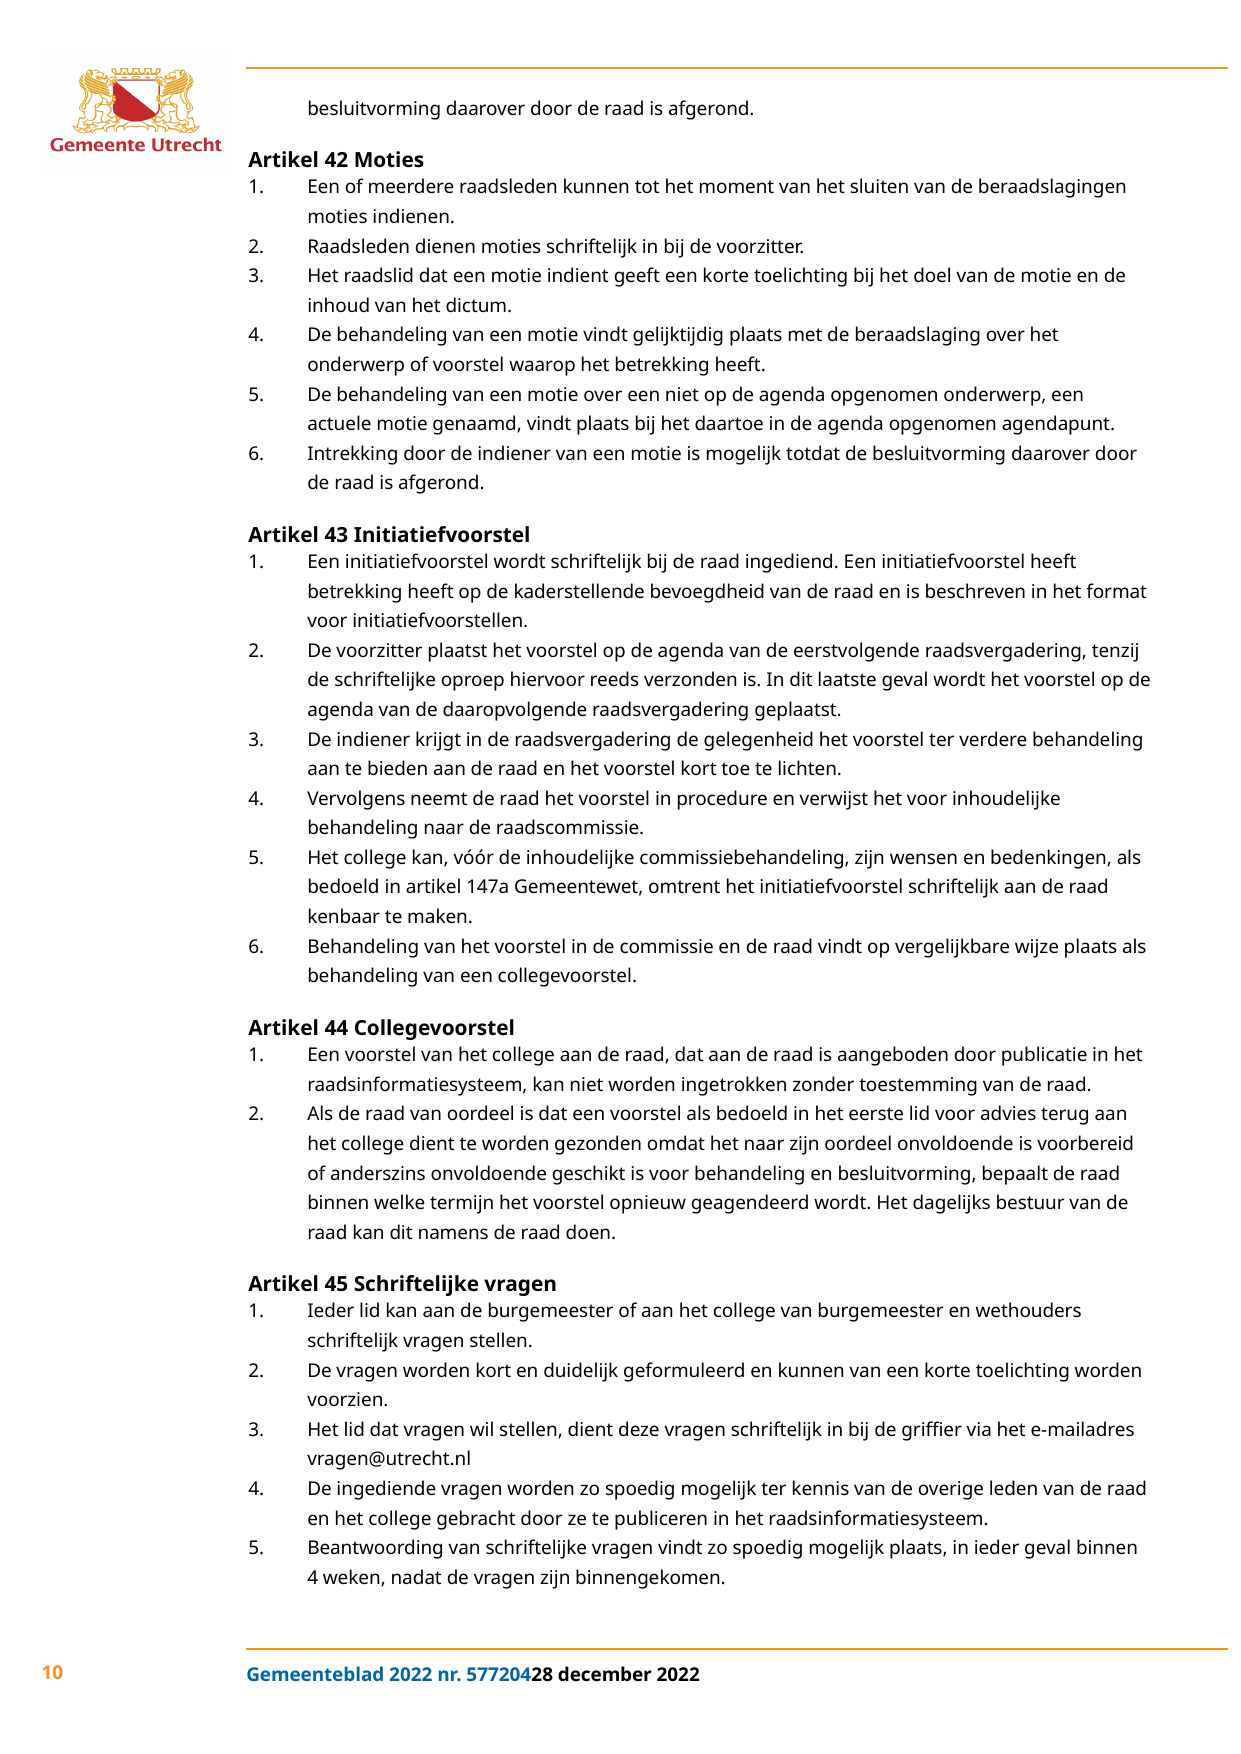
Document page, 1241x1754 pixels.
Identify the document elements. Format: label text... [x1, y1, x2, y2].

list Een initiatiefvoorstel wordt schriftelijk bij de raad ingediend. Een initiatiefvoorstel heeft betrekking heeft op de kaderstellende bevoegdheid van de raad en is beschreven in het format voor initiatiefvoorstellen. [248, 548, 1152, 633]
text Artikel 44 Collegevoorstel [248, 1013, 1152, 1041]
list Ieder lid kan aan de burgemeester of aan het college van burgemeester en wethouders schriftelijk vragen stellen. [248, 1298, 1152, 1353]
list Een of meerdere raadsleden kunnen tot het moment van het sluiten van de beraadslagingen moties indienen. [248, 174, 1152, 229]
list Beantwoording van schriftelijke vragen vindt zo spoedig mogelijk plaats, in ieder geval binnen 4 weken, nadat de vragen zijn binnengekomen. [248, 1534, 1152, 1590]
list Een voorstel van het college aan de raad, dat aan de raad is aangeboden door publicatie in het raadsinformatiesysteem, kan niet worden ingetrokken zonder toestemming van de raad. [248, 1041, 1152, 1097]
list Behandeling van het voorstel in de commissie en de raad vindt op vergelijkbare wijze plaats als behandeling van een collegevoorstel. [248, 933, 1152, 988]
list Intrekking door de indiener van een motie is mogelijk totdat de besluitvorming daarover door de raad is afgerond. [248, 440, 1152, 495]
list De indiener krijgt in de raadsvergadering de gelegenheid het voorstel ter verdere behandeling aan te bieden aan de raad en het voorstel kort toe te lichten. [248, 726, 1152, 781]
list Het lid dat vragen wil stellen, dient deze vragen schriftelijk in bij de griffier via het e-mailadres vragen@utrecht.nl [248, 1416, 1152, 1471]
list De behandeling van een motie vindt gelijktijdig plaats met de beraadslaging over het onderwerp of voorstel waarop het betrekking heeft. [248, 322, 1152, 377]
text Artikel 42 Moties [248, 145, 1152, 174]
list De vragen worden kort en duidelijk geformuleerd en kunnen van een korte toelichting worden voorzien. [248, 1357, 1152, 1412]
list Het college kan, vóór de inhoudelijke commissiebehandeling, zijn wensen en bedenkingen, als bedoeld in artikel 147a Gemeentewet, omtrent het initiatiefvoorstel schriftelijk aan de raad kenbaar te maken. [248, 844, 1152, 929]
picture [41, 47, 231, 172]
list De ingediende vragen worden zo spoedig mogelijk ter kennis van de overige leden van de raad en het college gebracht door ze te publiceren in het raadsinformatiesysteem. [248, 1475, 1152, 1531]
list Als de raad van oordeel is dat een voorstel als bedoeld in het eerste lid voor advies terug aan het college dient te worden gezonden omdat het naar zijn oordeel onvoldoende is voorbereid of anderszins onvoldoende geschikt is voor behandeling en besluitvorming, bepaalt de raad binnen welke termijn het voorstel opnieuw geagendeerd wordt. Het dagelijks bestuur van de raad kan dit namens de raad doen. [248, 1101, 1152, 1244]
list Vervolgens neemt de raad het voorstel in procedure en verwijst het voor inhoudelijke behandeling naar de raadscommissie. [248, 785, 1152, 840]
list De voorzitter plaatst het voorstel op de agenda van de eerstvolgende raadsvergadering, tenzij de schriftelijke oproep hiervoor reeds verzonden is. In dit laatste geval wordt het voorstel op de agenda van de daaropvolgende raadsvergadering geplaatst. [248, 637, 1152, 722]
text Artikel 43 Initiatiefvoorstel [248, 520, 1152, 548]
list besluitvorming daarover door de raad is afgerond. [248, 95, 1152, 121]
list Het raadslid dat een motie indient geeft een korte toelichting bij het doel van de motie en de inhoud van het dictum. [248, 262, 1152, 318]
text Artikel 45 Schriftelijke vragen [248, 1269, 1152, 1298]
list De behandeling van een motie over een niet op de agenda opgenomen onderwerp, een actuele motie genaamd, vindt plaats bij het daartoe in de agenda opgenomen agendapunt. [248, 381, 1152, 436]
list Raadsleden dienen moties schriftelijk in bij de voorzitter. [248, 233, 1152, 258]
